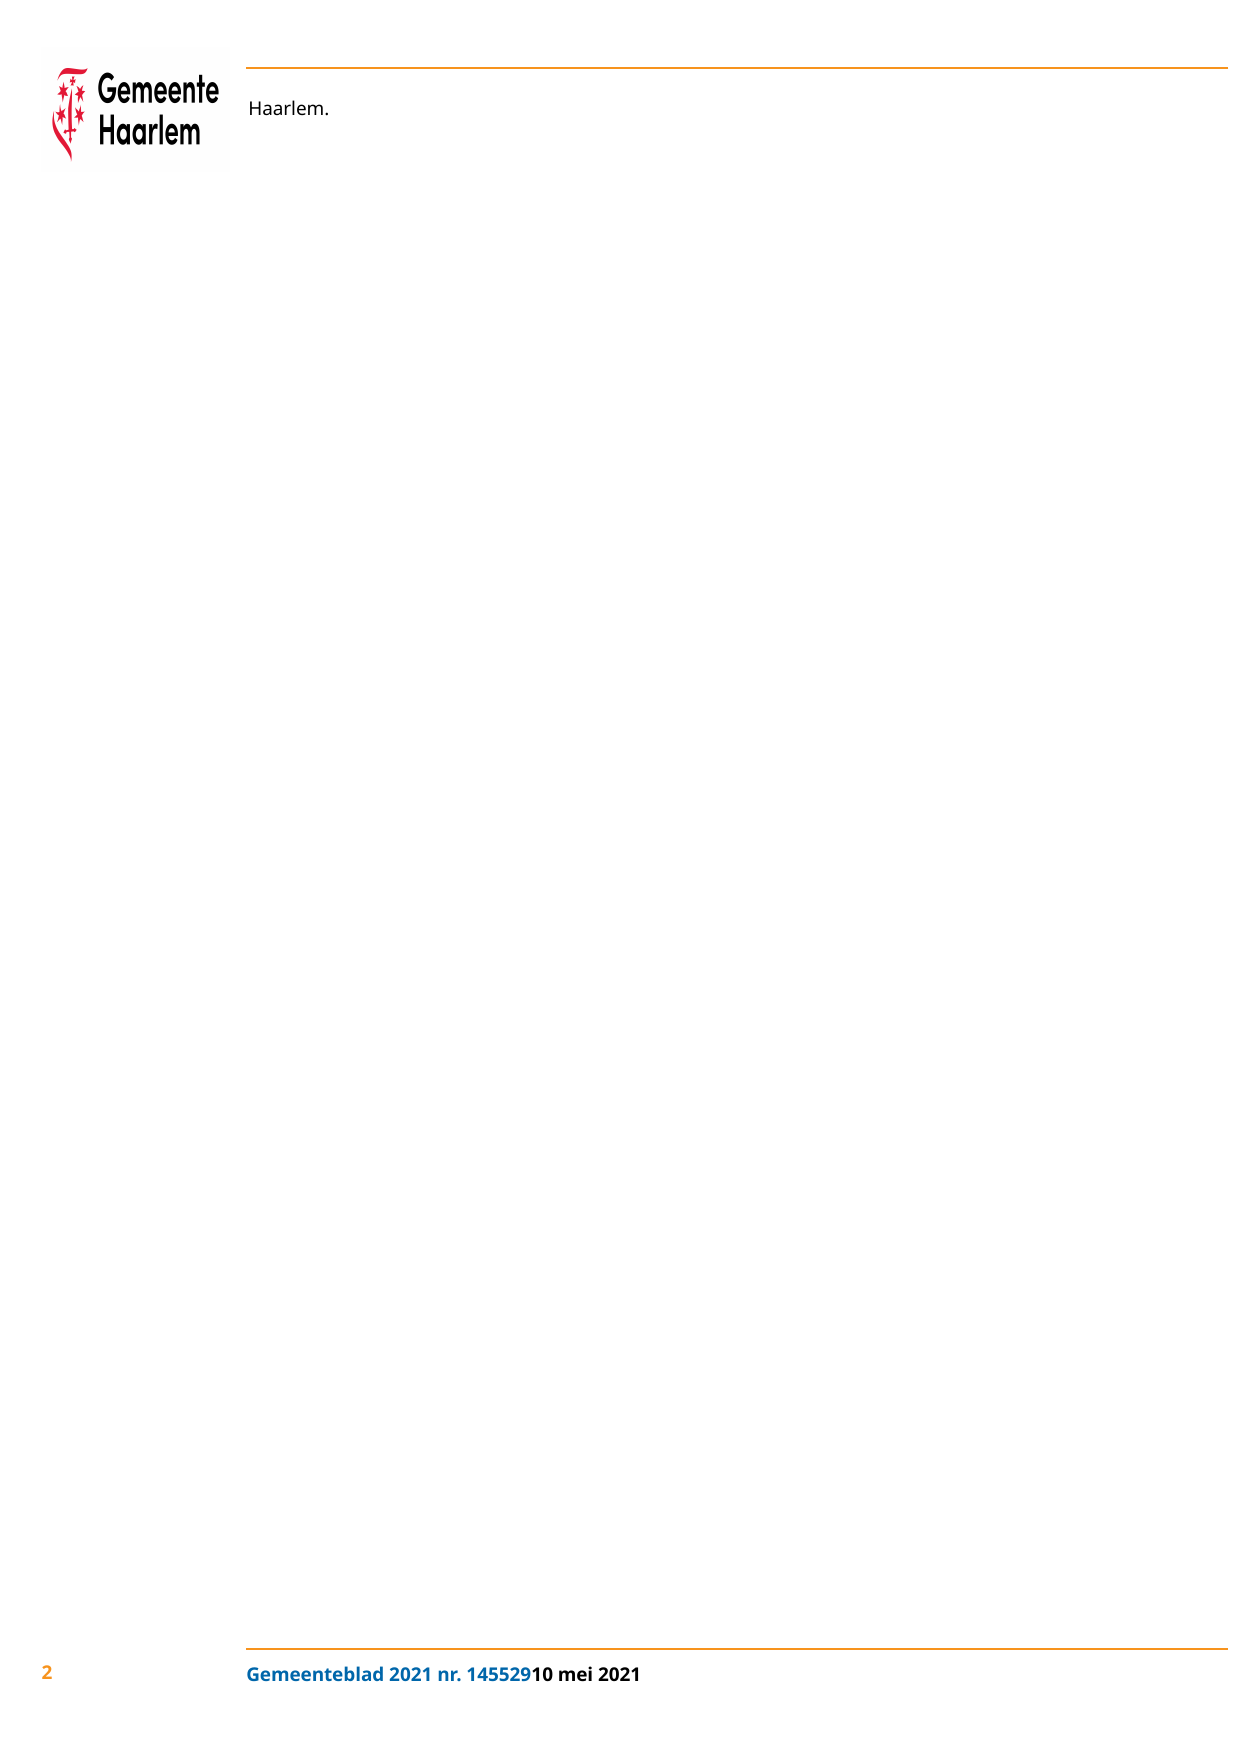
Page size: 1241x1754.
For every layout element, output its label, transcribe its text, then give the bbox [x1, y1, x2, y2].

text Haarlem. [248, 95, 1152, 121]
picture [41, 47, 231, 172]
